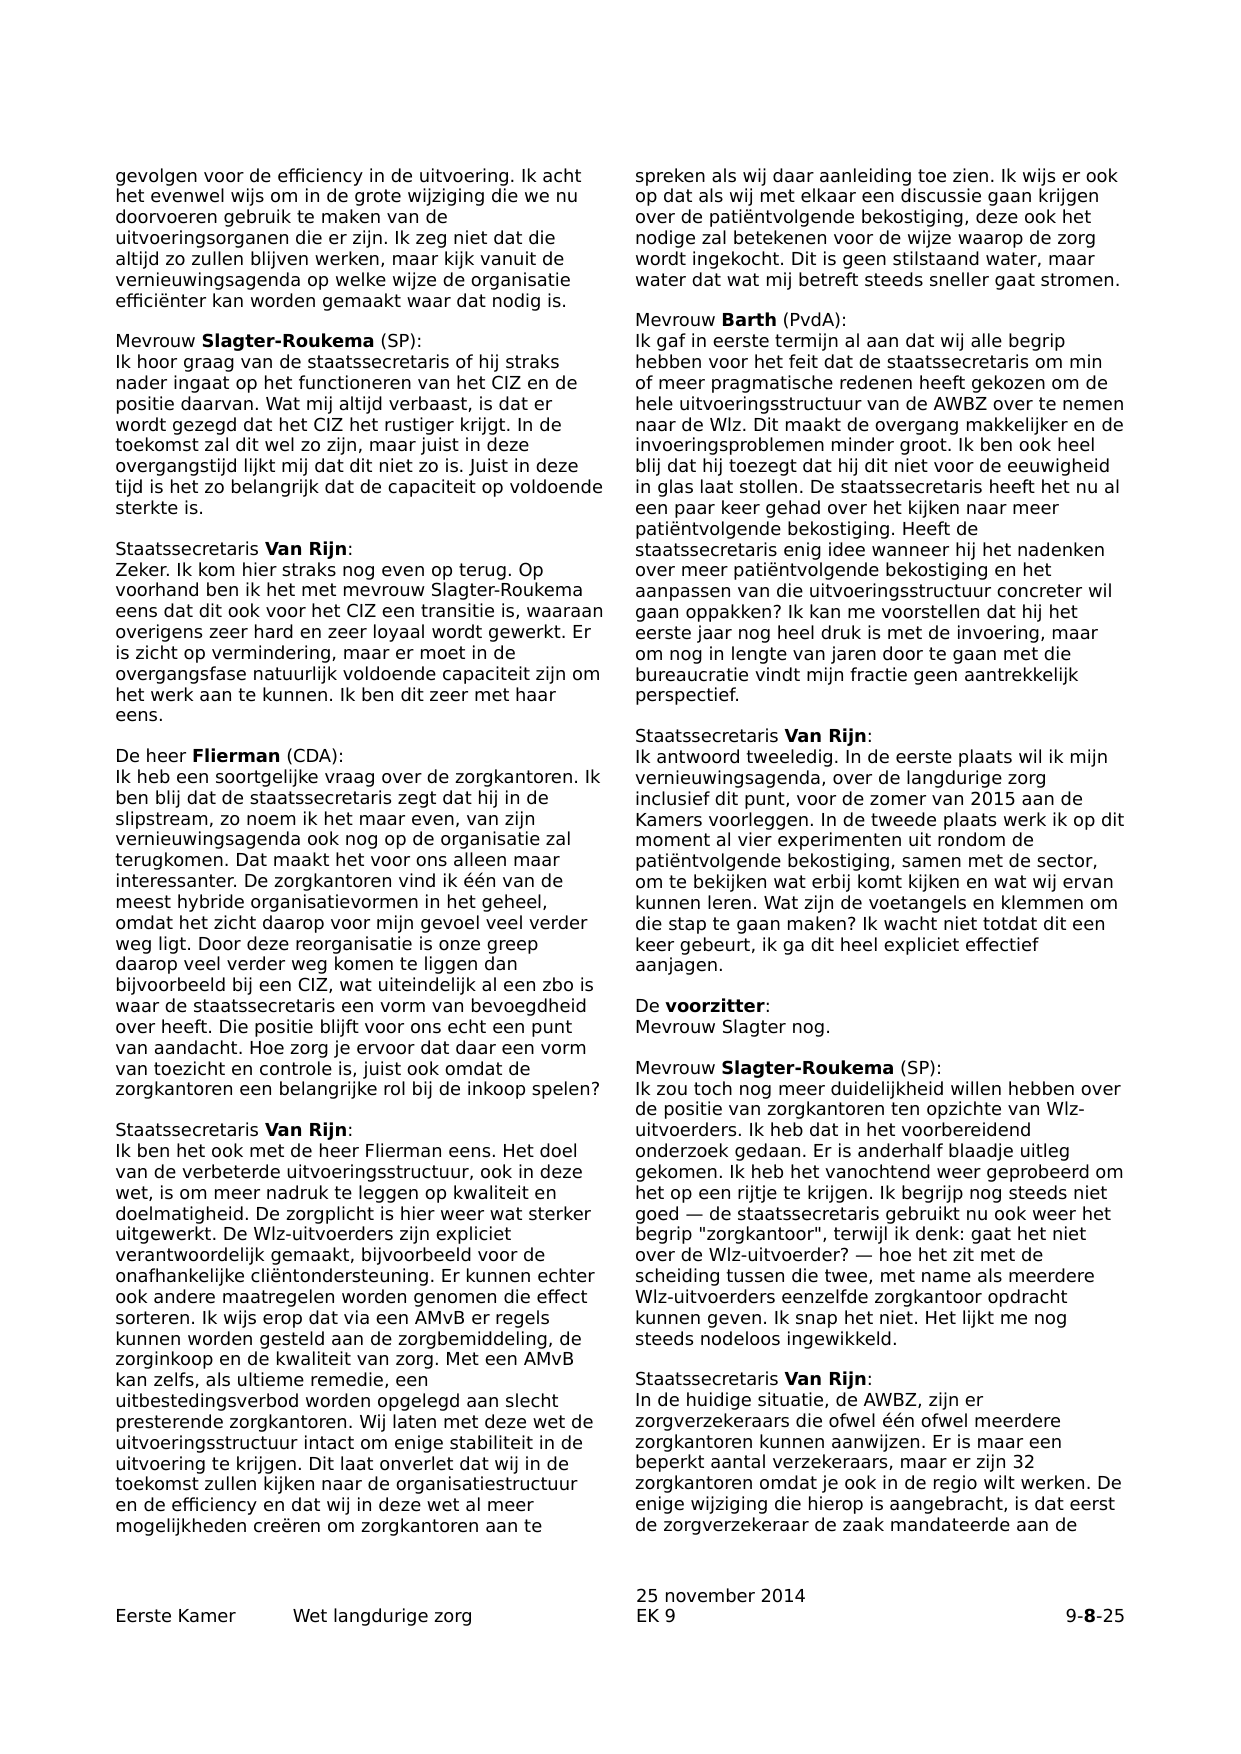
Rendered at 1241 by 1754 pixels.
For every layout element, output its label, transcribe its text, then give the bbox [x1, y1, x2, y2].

text De heer Flierman (CDA): [115, 746, 605, 767]
text Staatssecretaris Van Rijn: [635, 1369, 1125, 1390]
text Ik zou toch nog meer duidelijkheid willen hebben over de positie van zorgkantoren ten opzichte van Wlz-uitvoerders. Ik heb dat in het voorbereidend onderzoek gedaan. Er is anderhalf blaadje uitleg gekomen. Ik heb het vanochtend weer geprobeerd om het op een rijtje te krijgen. Ik begrijp nog steeds niet goed — de staatssecretaris gebruikt nu ook weer het begrip "zorgkantoor", terwijl ik denk: gaat het niet over de Wlz-uitvoerder? — hoe het zit met de scheiding tussen die twee, met name als meerdere Wlz-uitvoerders eenzelfde zorgkantoor opdracht kunnen geven. Ik snap het niet. Het lijkt me nog steeds nodeloos ingewikkeld. [635, 1078, 1125, 1349]
text Staatssecretaris Van Rijn: [115, 538, 605, 559]
text Mevrouw Slagter nog. [635, 1017, 1125, 1037]
text In de huidige situatie, de AWBZ, zijn er zorgverzekeraars die ofwel één ofwel meerdere zorgkantoren kunnen aanwijzen. Er is maar een beperkt aantal verzekeraars, maar er zijn 32 zorgkantoren omdat je ook in de regio wilt werken. De enige wijziging die hierop is aangebracht, is dat eerst de zorgverzekeraar de zaak mandateerde aan de [635, 1390, 1125, 1536]
text Mevrouw Slagter-Roukema (SP): [635, 1057, 1125, 1078]
text Ik ben het ook met de heer Flierman eens. Het doel van de verbeterde uitvoeringsstructuur, ook in deze wet, is om meer nadruk te leggen op kwaliteit en doelmatigheid. De zorgplicht is hier weer wat sterker uitgewerkt. De Wlz-uitvoerders zijn expliciet verantwoordelijk gemaakt, bijvoorbeeld voor de onafhankelijke cliëntondersteuning. Er kunnen echter ook andere maatregelen worden genomen die effect sorteren. Ik wijs erop dat via een AMvB er regels kunnen worden gesteld aan de zorgbemiddeling, de zorginkoop en de kwaliteit van zorg. Met een AMvB kan zelfs, als ultieme remedie, een uitbestedingsverbod worden opgelegd aan slecht presterende zorgkantoren. Wij laten met deze wet de uitvoeringsstructuur intact om enige stabiliteit in de uitvoering te krijgen. Dit laat onverlet dat wij in de toekomst zullen kijken naar de organisatiestructuur en de efficiency en dat wij in deze wet al meer mogelijkheden creëren om zorgkantoren aan te [115, 1141, 605, 1537]
text Zeker. Ik kom hier straks nog even op terug. Op voorhand ben ik het met mevrouw Slagter-Roukema eens dat dit ook voor het CIZ een transitie is, waaraan overigens zeer hard en zeer loyaal wordt gewerkt. Er is zicht op vermindering, maar er moet in de overgangsfase natuurlijk voldoende capaciteit zijn om het werk aan te kunnen. Ik ben dit zeer met haar eens. [115, 559, 605, 726]
text Ik heb een soortgelijke vraag over de zorgkantoren. Ik ben blij dat de staatssecretaris zegt dat hij in de slipstream, zo noem ik het maar even, van zijn vernieuwingsagenda ook nog op de organisatie zal terugkomen. Dat maakt het voor ons alleen maar interessanter. De zorgkantoren vind ik één van de meest hybride organisatievormen in het geheel, omdat het zicht daarop voor mijn gevoel veel verder weg ligt. Door deze reorganisatie is onze greep daarop veel verder weg komen te liggen dan bijvoorbeeld bij een CIZ, wat uiteindelijk al een zbo is waar de staatssecretaris een vorm van bevoegdheid over heeft. Die positie blijft voor ons echt een punt van aandacht. Hoe zorg je ervoor dat daar een vorm van toezicht en controle is, juist ook omdat de zorgkantoren een belangrijke rol bij de inkoop spelen? [115, 767, 605, 1100]
text Ik hoor graag van de staatssecretaris of hij straks nader ingaat op het functioneren van het CIZ en de positie daarvan. Wat mij altijd verbaast, is dat er wordt gezegd dat het CIZ het rustiger krijgt. In de toekomst zal dit wel zo zijn, maar juist in deze overgangstijd lijkt mij dat dit niet zo is. Juist in deze tijd is het zo belangrijk dat de capaciteit op voldoende sterkte is. [115, 352, 605, 518]
text gevolgen voor de efficiency in de uitvoering. Ik acht het evenwel wijs om in de grote wijziging die we nu doorvoeren gebruik te maken van de uitvoeringsorganen die er zijn. Ik zeg niet dat die altijd zo zullen blijven werken, maar kijk vanuit de vernieuwingsagenda op welke wijze de organisatie efficiënter kan worden gemaakt waar dat nodig is. [115, 165, 605, 311]
text Ik gaf in eerste termijn al aan dat wij alle begrip hebben voor het feit dat de staatssecretaris om min of meer pragmatische redenen heeft gekozen om de hele uitvoeringsstructuur van de AWBZ over te nemen naar de Wlz. Dit maakt de overgang makkelijker en de invoeringsproblemen minder groot. Ik ben ook heel blij dat hij toezegt dat hij dit niet voor de eeuwigheid in glas laat stollen. De staatssecretaris heeft het nu al een paar keer gehad over het kijken naar meer patiëntvolgende bekostiging. Heeft de staatssecretaris enig idee wanneer hij het nadenken over meer patiëntvolgende bekostiging en het aanpassen van die uitvoeringsstructuur concreter wil gaan oppakken? Ik kan me voorstellen dat hij het eerste jaar nog heel druk is met de invoering, maar om nog in lengte van jaren door te gaan met die bureaucratie vindt mijn fractie geen aantrekkelijk perspectief. [635, 331, 1125, 706]
text Ik antwoord tweeledig. In de eerste plaats wil ik mijn vernieuwingsagenda, over de langdurige zorg inclusief dit punt, voor de zomer van 2015 aan de Kamers voorleggen. In de tweede plaats werk ik op dit moment al vier experimenten uit rondom de patiëntvolgende bekostiging, samen met de sector, om te bekijken wat erbij komt kijken en wat wij ervan kunnen leren. Wat zijn de voetangels en klemmen om die stap te gaan maken? Ik wacht niet totdat dit een keer gebeurt, ik ga dit heel expliciet effectief aanjagen. [635, 747, 1125, 976]
text Mevrouw Barth (PvdA): [635, 310, 1125, 331]
text Staatssecretaris Van Rijn: [635, 726, 1125, 747]
text Mevrouw Slagter-Roukema (SP): [115, 331, 605, 352]
text spreken als wij daar aanleiding toe zien. Ik wijs er ook op dat als wij met elkaar een discussie gaan krijgen over de patiëntvolgende bekostiging, deze ook het nodige zal betekenen voor de wijze waarop de zorg wordt ingekocht. Dit is geen stilstaand water, maar water dat wat mij betreft steeds sneller gaat stromen. [635, 165, 1125, 290]
text De voorzitter: [635, 996, 1125, 1017]
text Staatssecretaris Van Rijn: [115, 1120, 605, 1141]
